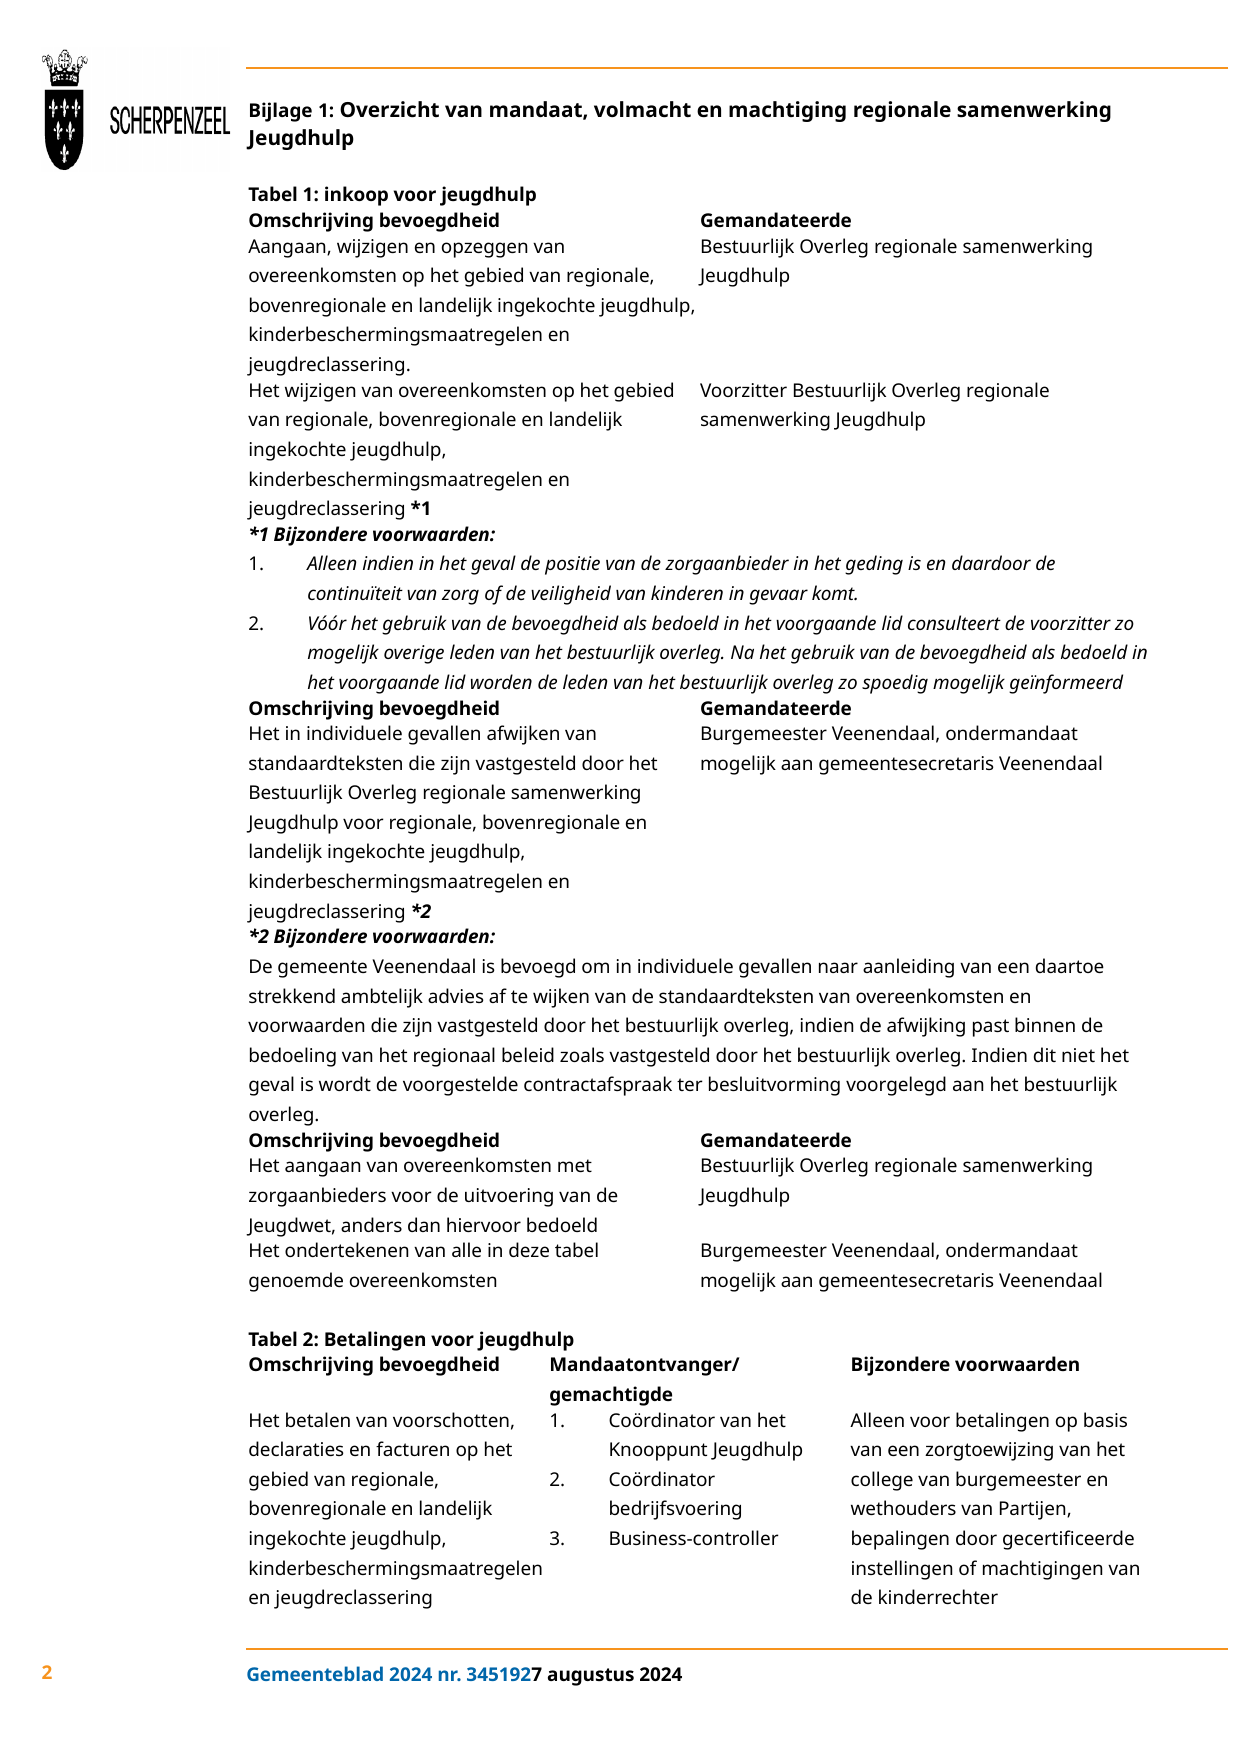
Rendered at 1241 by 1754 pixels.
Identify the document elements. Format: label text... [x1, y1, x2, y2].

picture [41, 47, 231, 172]
table_cell Bestuurlijk Overleg regionale samenwerking Jeugdhulp [700, 1153, 1152, 1237]
table_cell Het wijzigen van overeenkomsten op het gebied van regionale, bovenregionale en landelijk ingekochte jeugdhulp, kinderbeschermingsmaatregelen en jeugdreclassering *1 [248, 377, 700, 521]
table_cell Gemandateerde [700, 695, 1152, 720]
table_cell Burgemeester Veenendaal, ondermandaat mogelijk aan gemeentesecretaris Veenendaal [700, 720, 1152, 924]
table_cell Coördinator van het Knooppunt Jeugdhulp Coördinator bedrijfsvoering Business-controller [549, 1407, 850, 1610]
table_cell *1 Bijzondere voorwaarden: Alleen indien in het geval de positie van de zorgaanbieder in het geding is en daardoor de continuïteit van zorg of de veiligheid van kinderen in gevaar komt. Vóór het gebruik van de bevoegdheid als bedoeld in het voorgaande lid consulteert de voorzitter zo mogelijk overige leden van het bestuurlijk overleg. Na het gebruik van de bevoegdheid als bedoeld in het voorgaande lid worden de leden van het bestuurlijk overleg zo spoedig mogelijk geïnformeerd [248, 521, 1152, 695]
table_cell Bestuurlijk Overleg regionale samenwerking Jeugdhulp [700, 233, 1152, 377]
table_cell Omschrijving bevoegdheid [248, 1351, 549, 1407]
table_cell Het betalen van voorschotten, declaraties en facturen op het gebied van regionale, bovenregionale en landelijk ingekochte jeugdhulp, kinderbeschermingsmaatregelen en jeugdreclassering [248, 1407, 549, 1610]
table_cell Burgemeester Veenendaal, ondermandaat mogelijk aan gemeentesecretaris Veenendaal [700, 1238, 1152, 1293]
table_cell Mandaatontvanger/gemachtigde [549, 1351, 850, 1407]
table_cell Het aangaan van overeenkomsten met zorgaanbieders voor de uitvoering van de Jeugdwet, anders dan hiervoor bedoeld [248, 1153, 700, 1237]
table_cell Omschrijving bevoegdheid [248, 695, 700, 720]
table_cell Aangaan, wijzigen en opzeggen van overeenkomsten op het gebied van regionale, bovenregionale en landelijk ingekochte jeugdhulp, kinderbeschermingsmaatregelen en jeugdreclassering. [248, 233, 700, 377]
table_cell Voorzitter Bestuurlijk Overleg regionale samenwerking Jeugdhulp [700, 377, 1152, 521]
table_cell Gemandateerde [700, 207, 1152, 233]
table_cell Omschrijving bevoegdheid [248, 1127, 700, 1153]
table_header Tabel 1: inkoop voor jeugdhulp [248, 181, 1152, 207]
table_cell Het ondertekenen van alle in deze tabel genoemde overeenkomsten [248, 1238, 700, 1293]
table_cell Bijzondere voorwaarden [850, 1351, 1152, 1407]
table_cell Gemandateerde [700, 1127, 1152, 1153]
table_header Tabel 2: Betalingen voor jeugdhulp [248, 1326, 1152, 1351]
table_cell Omschrijving bevoegdheid [248, 207, 700, 233]
table_cell Alleen voor betalingen op basis van een zorgtoewijzing van het college van burgemeester en wethouders van Partijen, bepalingen door gecertificeerde instellingen of machtigingen van de kinderrechter [850, 1407, 1152, 1610]
table_cell *2 Bijzondere voorwaarden: De gemeente Veenendaal is bevoegd om in individuele gevallen naar aanleiding van een daartoe strekkend ambtelijk advies af te wijken van de standaardteksten van overeenkomsten en voorwaarden die zijn vastgesteld door het bestuurlijk overleg, indien de afwijking past binnen de bedoeling van het regionaal beleid zoals vastgesteld door het bestuurlijk overleg. Indien dit niet het geval is wordt de voorgestelde contractafspraak ter besluitvorming voorgelegd aan het bestuurlijk overleg. [248, 924, 1152, 1127]
text Bijlage 1: Overzicht van mandaat, volmacht en machtiging regionale samenwerking Jeugdhulp [248, 95, 1152, 152]
table_cell Het in individuele gevallen afwijken van standaardteksten die zijn vastgesteld door het Bestuurlijk Overleg regionale samenwerking Jeugdhulp voor regionale, bovenregionale en landelijk ingekochte jeugdhulp, kinderbeschermingsmaatregelen en jeugdreclassering *2 [248, 720, 700, 924]
